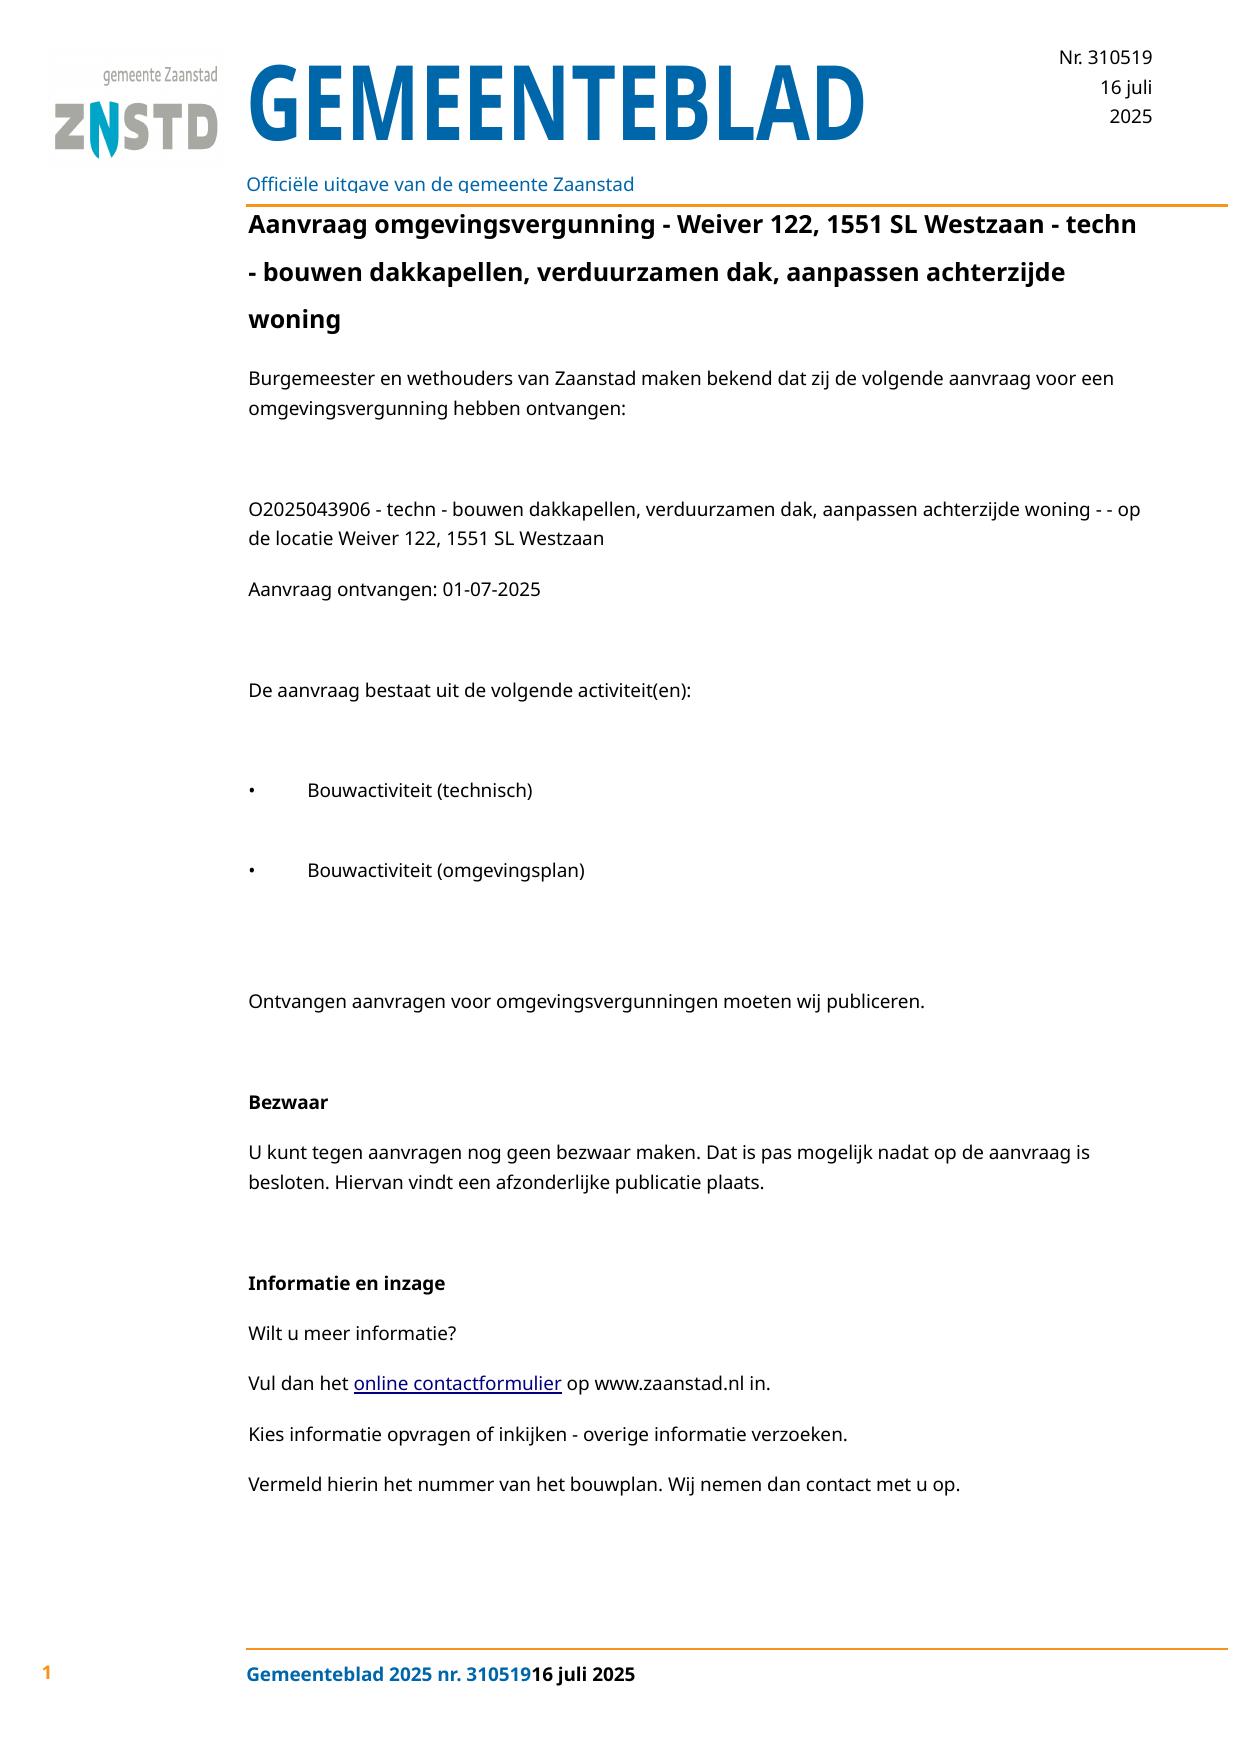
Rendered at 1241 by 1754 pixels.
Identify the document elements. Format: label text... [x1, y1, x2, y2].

list Bouwactiviteit (technisch) [248, 778, 1152, 803]
text Aanvraag omgevingsvergunning - Weiver 122, 1551 SL Westzaan - techn - bouwen dakkapellen, verduurzamen dak, aanpassen achterzijde woning [248, 207, 1152, 336]
text Vul dan het online contactformulier op www.zaanstad.nl in. [248, 1371, 1152, 1396]
list Bouwactiviteit (omgevingsplan) [248, 858, 1152, 883]
text De aanvraag bestaat uit de volgende activiteit(en): [248, 677, 1152, 702]
text Burgemeester en wethouders van Zaanstad maken bekend dat zij de volgende aanvraag voor een omgevingsvergunning hebben ontvangen: [248, 366, 1152, 421]
text Ontvangen aanvragen voor omgevingsvergunningen moeten wij publiceren. [248, 988, 1152, 1014]
text Informatie en inzage [248, 1270, 1152, 1295]
text Aanvraag ontvangen: 01-07-2025 [248, 576, 1152, 602]
text U kunt tegen aanvragen nog geen bezwaar maken. Dat is pas mogelijk nadat op de aanvraag is besloten. Hiervan vindt een afzonderlijke publicatie plaats. [248, 1139, 1152, 1194]
text Kies informatie opvragen of inkijken - overige informatie verzoeken. [248, 1421, 1152, 1447]
text Wilt u meer informatie? [248, 1320, 1152, 1346]
text Bezwaar [248, 1089, 1152, 1114]
text O2025043906 - techn - bouwen dakkapellen, verduurzamen dak, aanpassen achterzijde woning - - op de locatie Weiver 122, 1551 SL Westzaan [248, 496, 1152, 551]
text Vermeld hierin het nummer van het bouwplan. Wij nemen dan contact met u op. [248, 1471, 1152, 1497]
picture [41, 47, 231, 172]
